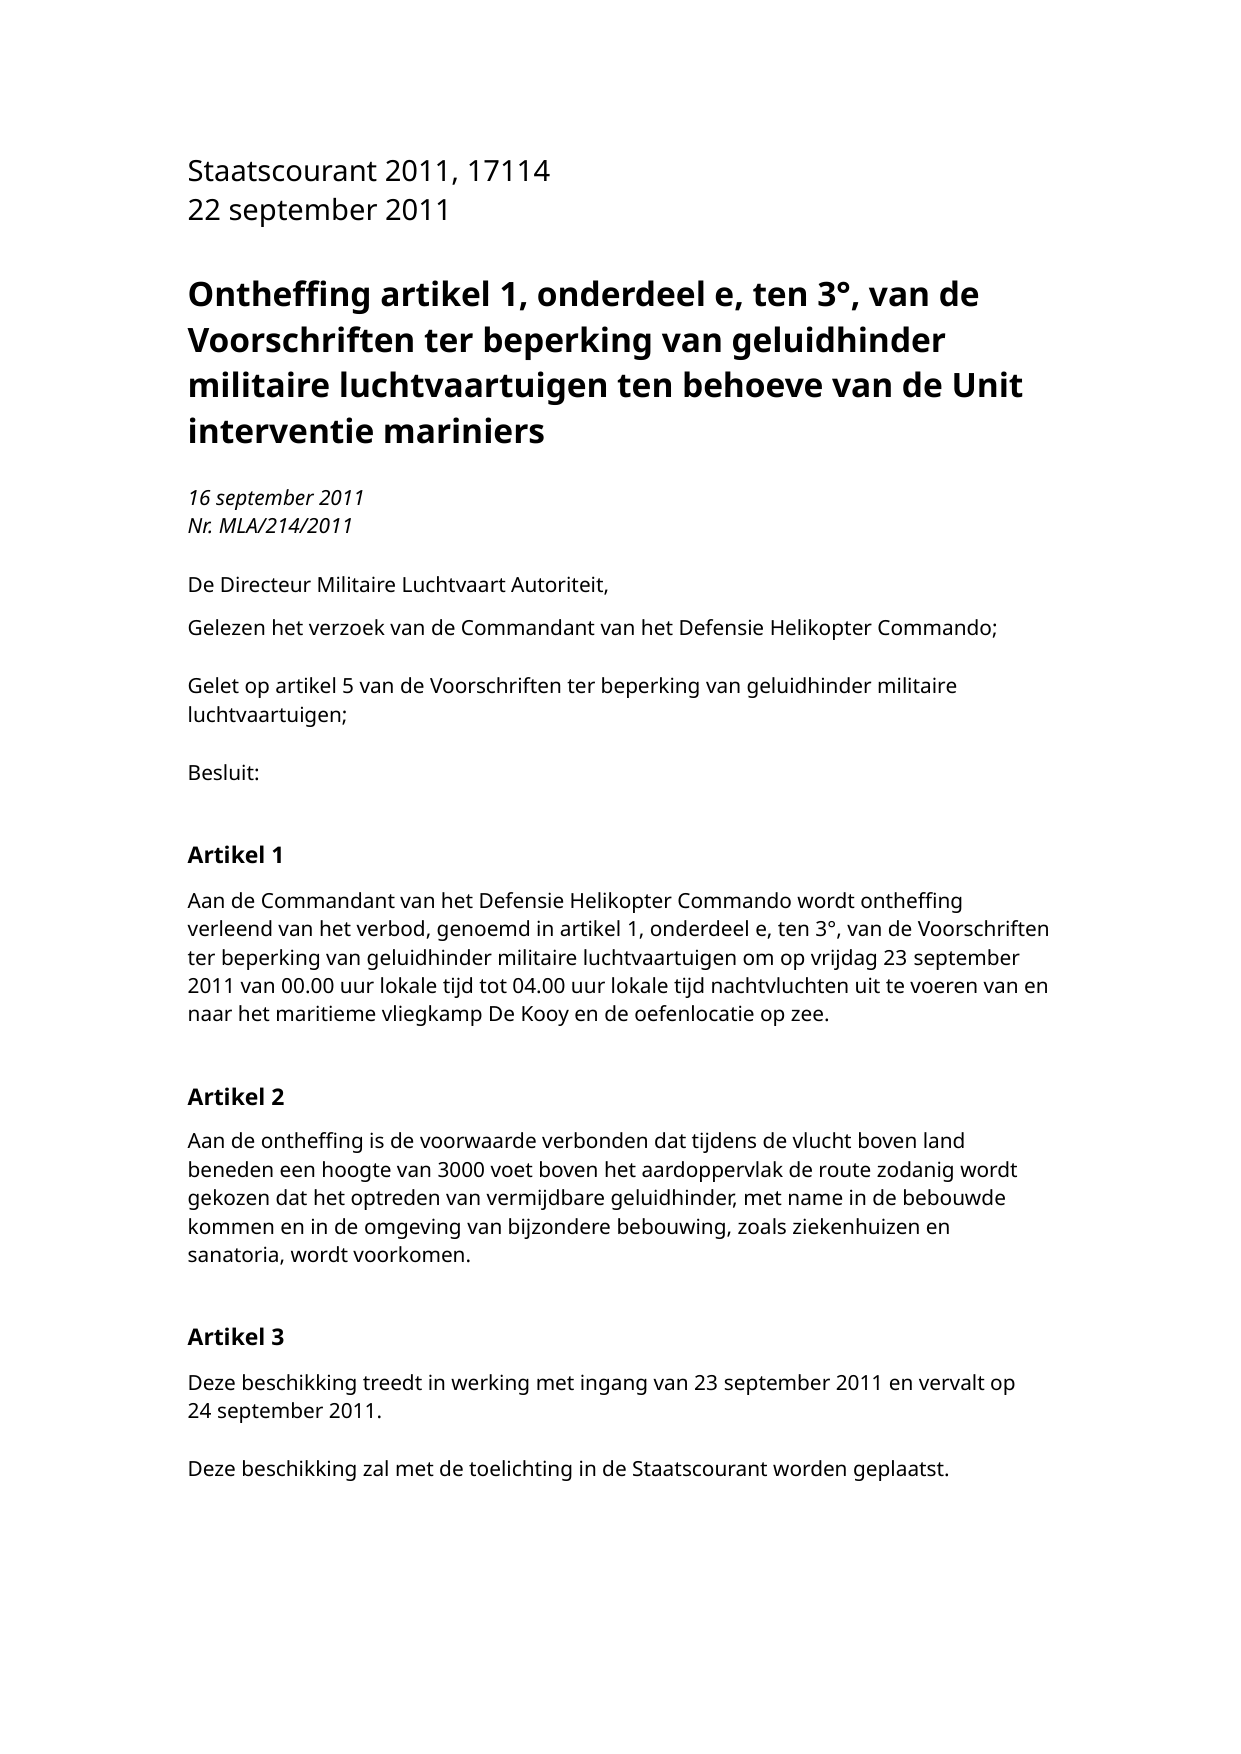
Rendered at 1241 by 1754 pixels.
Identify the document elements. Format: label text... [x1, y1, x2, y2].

subtitle Ontheffing artikel 1, onderdeel e, ten 3°, van de Voorschriften ter beperking van geluidhinder militaire luchtvaartuigen ten behoeve van de Unit interventie mariniers [187, 271, 1053, 453]
text Aan de ontheffing is de voorwaarde verbonden dat tijdens de vlucht boven land beneden een hoogte van 3000 voet boven het aardoppervlak de route zodanig wordt gekozen dat het optreden van vermijdbare geluidhinder, met name in de bebouwde kommen en in de omgeving van bijzondere bebouwing, zoals ziekenhuizen en sanatoria, wordt voorkomen. [187, 1127, 1053, 1269]
subtitle Artikel 2 [187, 1080, 1053, 1112]
text Deze beschikking zal met de toelichting in de Staatscourant worden geplaatst. [187, 1454, 1053, 1483]
text Gelezen het verzoek van de Commandant van het Defensie Helikopter Commando; [187, 613, 1053, 642]
text Gelet op artikel 5 van de Voorschriften ter beperking van geluidhinder militaire luchtvaartuigen; [187, 672, 1053, 728]
text Besluit: [187, 758, 1053, 787]
text 22 september 2011 [187, 190, 1053, 229]
text Aan de Commandant van het Defensie Helikopter Commando wordt ontheffing verleend van het verbod, genoemd in artikel 1, onderdeel e, ten 3°, van de Voorschriften ter beperking van geluidhinder militaire luchtvaartuigen om op vrijdag 23 september 2011 van 00.00 uur lokale tijd tot 04.00 uur lokale tijd nachtvluchten uit te voeren van en naar het maritieme vliegkamp De Kooy en de oefenlocatie op zee. [187, 886, 1053, 1028]
text Deze beschikking treedt in werking met ingang van 23 september 2011 en vervalt op 24 september 2011. [187, 1368, 1053, 1424]
subtitle Artikel 1 [187, 839, 1053, 871]
subtitle Artikel 3 [187, 1321, 1053, 1353]
text 16 september 2011 [187, 483, 1053, 511]
text De Directeur Militaire Luchtvaart Autoriteit, [187, 570, 1053, 598]
text Nr. MLA/214/2011 [187, 511, 1053, 540]
text Staatscourant 2011, 17114 [187, 150, 1053, 190]
